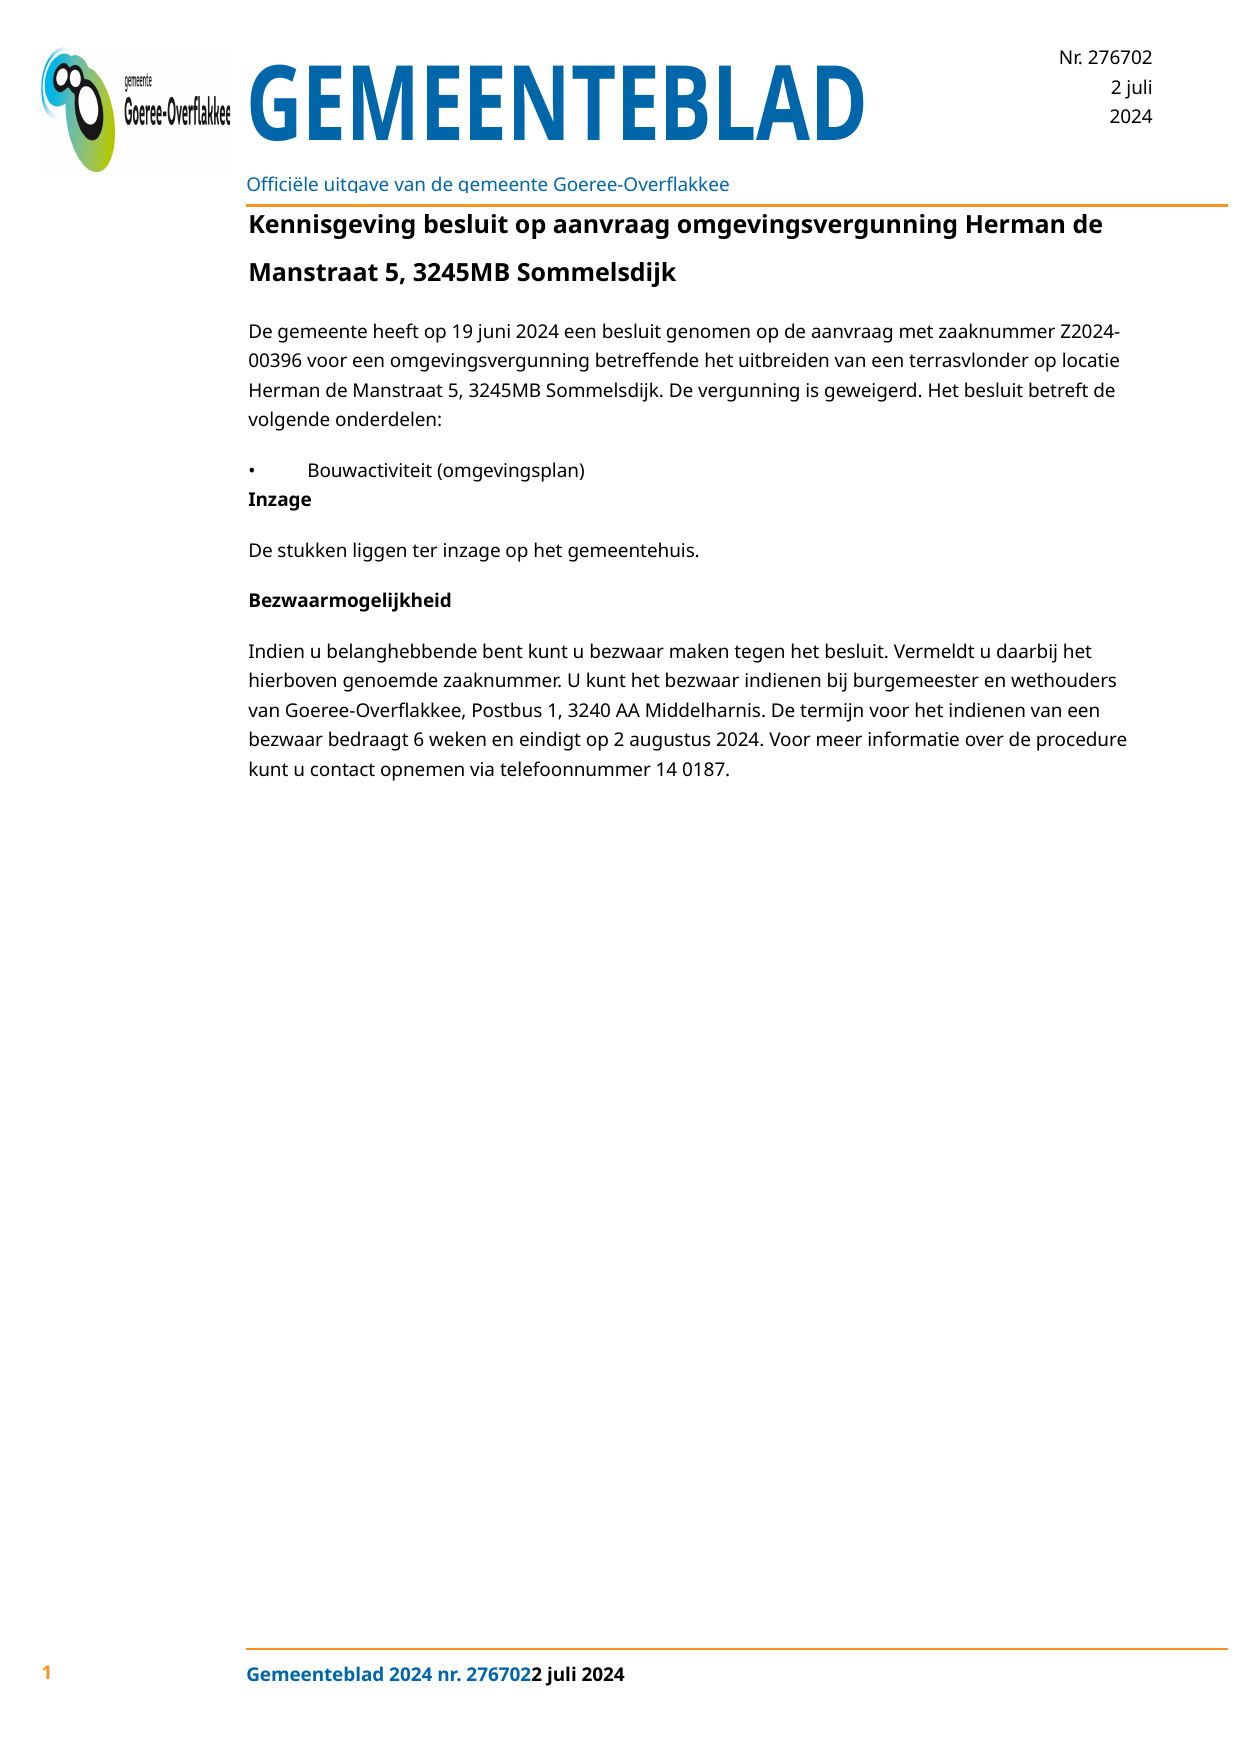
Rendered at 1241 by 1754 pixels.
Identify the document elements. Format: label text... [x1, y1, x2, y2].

text Indien u belanghebbende bent kunt u bezwaar maken tegen het besluit. Vermeldt u daarbij het hierboven genoemde zaaknummer. U kunt het bezwaar indienen bij burgemeester en wethouders van Goeree-Overflakkee, Postbus 1, 3240 AA Middelharnis. De termijn voor het indienen van een bezwaar bedraagt 6 weken en eindigt op 2 augustus 2024. Voor meer informatie over de procedure kunt u contact opnemen via telefoonnummer 14 0187. [248, 638, 1152, 782]
list Bouwactiviteit (omgevingsplan) [248, 457, 1152, 483]
text Kennisgeving besluit op aanvraag omgevingsvergunning Herman de Manstraat 5, 3245MB Sommelsdijk [248, 207, 1152, 288]
text De gemeente heeft op 19 juni 2024 een besluit genomen op de aanvraag met zaaknummer Z2024-00396 voor een omgevingsvergunning betreffende het uitbreiden van een terrasvlonder op locatie Herman de Manstraat 5, 3245MB Sommelsdijk. De vergunning is geweigerd. Het besluit betreft de volgende onderdelen: [248, 318, 1152, 432]
text De stukken liggen ter inzage op het gemeentehuis. [248, 537, 1152, 563]
text Inzage [248, 487, 1152, 512]
text Bezwaarmogelijkheid [248, 587, 1152, 613]
picture [41, 47, 231, 172]
